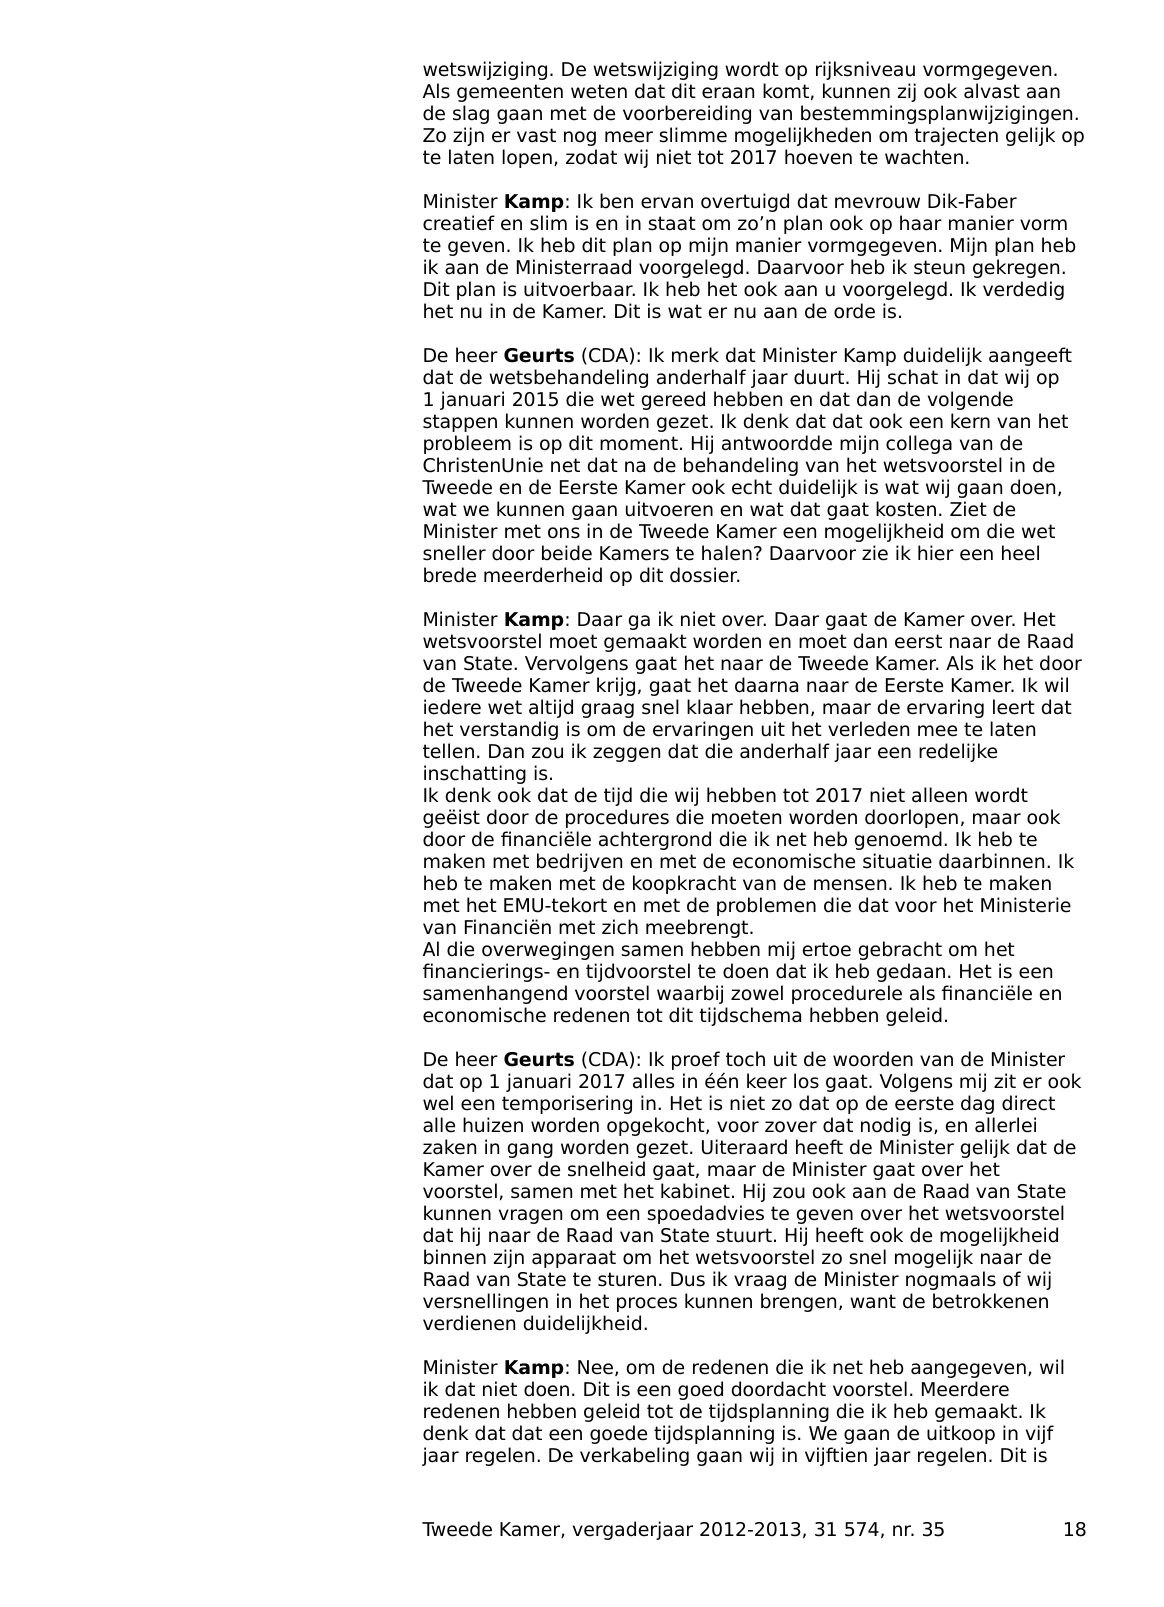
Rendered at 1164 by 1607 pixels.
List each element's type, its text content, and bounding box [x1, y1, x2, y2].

text Al die overwegingen samen hebben mij ertoe gebracht om het financierings- en tijdvoorstel te doen dat ik heb gedaan. Het is een samenhangend voorstel waarbij zowel procedurele als financiële en economische redenen tot dit tijdschema hebben geleid. [422, 939, 1087, 1027]
text Minister Kamp: Ik ben ervan overtuigd dat mevrouw Dik-Faber creatief en slim is en in staat om zo’n plan ook op haar manier vorm te geven. Ik heb dit plan op mijn manier vormgegeven. Mijn plan heb ik aan de Ministerraad voorgelegd. Daarvoor heb ik steun gekregen. Dit plan is uitvoerbaar. Ik heb het ook aan u voorgelegd. Ik verdedig het nu in de Kamer. Dit is wat er nu aan de orde is. [422, 191, 1087, 323]
text Minister Kamp: Daar ga ik niet over. Daar gaat de Kamer over. Het wetsvoorstel moet gemaakt worden en moet dan eerst naar de Raad van State. Vervolgens gaat het naar de Tweede Kamer. Als ik het door de Tweede Kamer krijg, gaat het daarna naar de Eerste Kamer. Ik wil iedere wet altijd graag snel klaar hebben, maar de ervaring leert dat het verstandig is om de ervaringen uit het verleden mee te laten tellen. Dan zou ik zeggen dat die anderhalf jaar een redelijke inschatting is. [422, 609, 1087, 785]
text De heer Geurts (CDA): Ik proef toch uit de woorden van de Minister dat op 1 januari 2017 alles in één keer los gaat. Volgens mij zit er ook wel een temporisering in. Het is niet zo dat op de eerste dag direct alle huizen worden opgekocht, voor zover dat nodig is, en allerlei zaken in gang worden gezet. Uiteraard heeft de Minister gelijk dat de Kamer over de snelheid gaat, maar de Minister gaat over het voorstel, samen met het kabinet. Hij zou ook aan de Raad van State kunnen vragen om een spoedadvies te geven over het wetsvoorstel dat hij naar de Raad van State stuurt. Hij heeft ook de mogelijkheid binnen zijn apparaat om het wetsvoorstel zo snel mogelijk naar de Raad van State te sturen. Dus ik vraag de Minister nogmaals of wij versnellingen in het proces kunnen brengen, want de betrokkenen verdienen duidelijkheid. [422, 1049, 1087, 1335]
text Minister Kamp: Nee, om de redenen die ik net heb aangegeven, wil ik dat niet doen. Dit is een goed doordacht voorstel. Meerdere redenen hebben geleid tot de tijdsplanning die ik heb gemaakt. Ik denk dat dat een goede tijdsplanning is. We gaan de uitkoop in vijf jaar regelen. De verkabeling gaan wij in vijftien jaar regelen. Dit is [422, 1357, 1087, 1467]
text De heer Geurts (CDA): Ik merk dat Minister Kamp duidelijk aangeeft dat de wetsbehandeling anderhalf jaar duurt. Hij schat in dat wij op 1 januari 2015 die wet gereed hebben en dat dan de volgende stappen kunnen worden gezet. Ik denk dat dat ook een kern van het probleem is op dit moment. Hij antwoordde mijn collega van de ChristenUnie net dat na de behandeling van het wetsvoorstel in de Tweede en de Eerste Kamer ook echt duidelijk is wat wij gaan doen, wat we kunnen gaan uitvoeren en wat dat gaat kosten. Ziet de Minister met ons in de Tweede Kamer een mogelijkheid om die wet sneller door beide Kamers te halen? Daarvoor zie ik hier een heel brede meerderheid op dit dossier. [422, 345, 1087, 587]
text wetswijziging. De wetswijziging wordt op rijksniveau vormgegeven. Als gemeenten weten dat dit eraan komt, kunnen zij ook alvast aan de slag gaan met de voorbereiding van bestemmingsplanwijzigingen. Zo zijn er vast nog meer slimme mogelijkheden om trajecten gelijk op te laten lopen, zodat wij niet tot 2017 hoeven te wachten. [422, 59, 1087, 169]
text Ik denk ook dat de tijd die wij hebben tot 2017 niet alleen wordt geëist door de procedures die moeten worden doorlopen, maar ook door de financiële achtergrond die ik net heb genoemd. Ik heb te maken met bedrijven en met de economische situatie daarbinnen. Ik heb te maken met de koopkracht van de mensen. Ik heb te maken met het EMU-tekort en met de problemen die dat voor het Ministerie van Financiën met zich meebrengt. [422, 785, 1087, 939]
